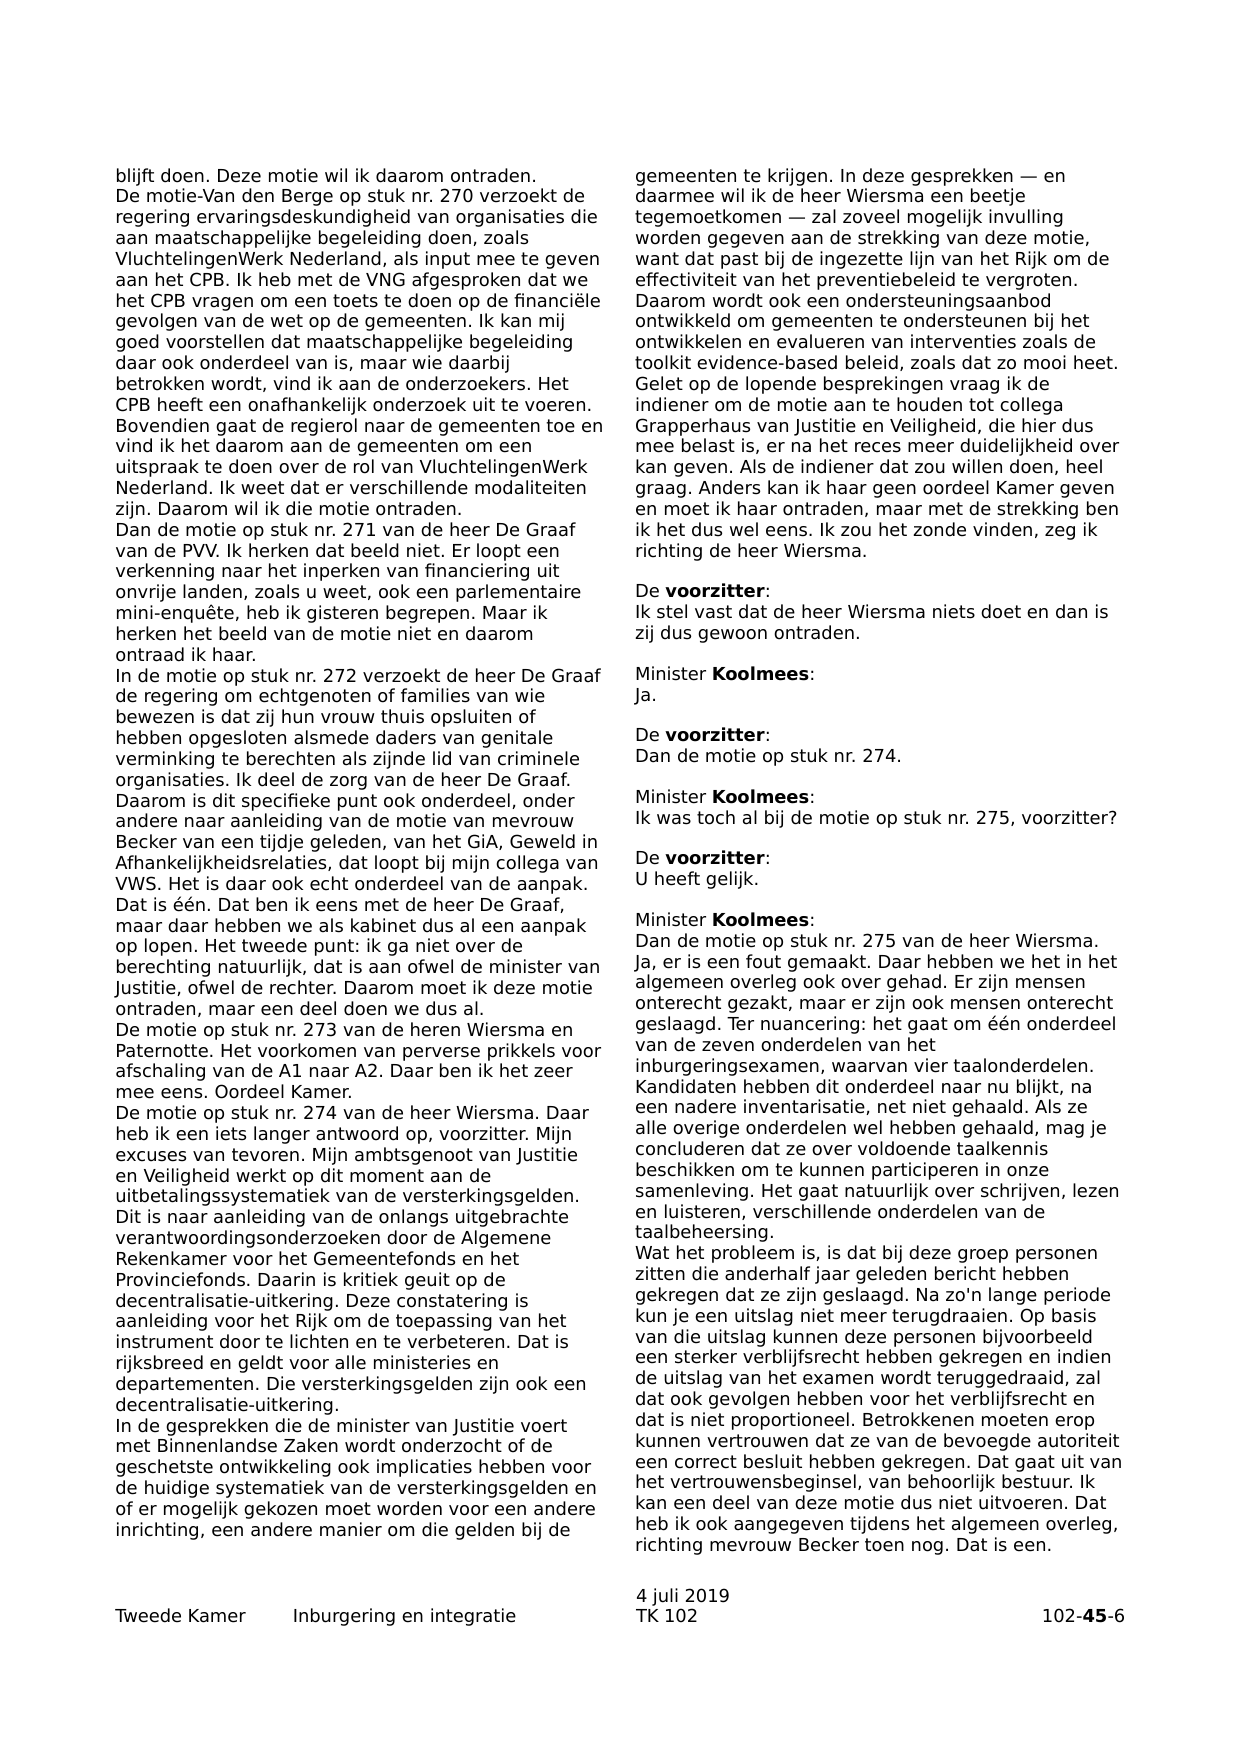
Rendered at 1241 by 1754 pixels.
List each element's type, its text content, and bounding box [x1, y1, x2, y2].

text gemeenten te krijgen. In deze gesprekken — en daarmee wil ik de heer Wiersma een beetje tegemoetkomen — zal zoveel mogelijk invulling worden gegeven aan de strekking van deze motie, want dat past bij de ingezette lijn van het Rijk om de effectiviteit van het preventiebeleid te vergroten. Daarom wordt ook een ondersteuningsaanbod ontwikkeld om gemeenten te ondersteunen bij het ontwikkelen en evalueren van interventies zoals de toolkit evidence-based beleid, zoals dat zo mooi heet. [635, 165, 1125, 374]
text Dan de motie op stuk nr. 271 van de heer De Graaf van de PVV. Ik herken dat beeld niet. Er loopt een verkenning naar het inperken van financiering uit onvrije landen, zoals u weet, ook een parlementaire mini-enquête, heb ik gisteren begrepen. Maar ik herken het beeld van de motie niet en daarom ontraad ik haar. [115, 519, 605, 665]
text Minister Koolmees: [635, 663, 1125, 684]
text De voorzitter: [635, 581, 1125, 602]
text Ik was toch al bij de motie op stuk nr. 275, voorzitter? [635, 807, 1125, 828]
text De motie op stuk nr. 273 van de heren Wiersma en Paternotte. Het voorkomen van perverse prikkels voor afschaling van de A1 naar A2. Daar ben ik het zeer mee eens. Oordeel Kamer. [115, 1019, 605, 1103]
text De voorzitter: [635, 725, 1125, 746]
text blijft doen. Deze motie wil ik daarom ontraden. [115, 165, 605, 186]
text In de gesprekken die de minister van Justitie voert met Binnenlandse Zaken wordt onderzocht of de geschetste ontwikkeling ook implicaties hebben voor de huidige systematiek van de versterkingsgelden en of er mogelijk gekozen moet worden voor een andere inrichting, een andere manier om die gelden bij de [115, 1415, 605, 1540]
text De voorzitter: [635, 848, 1125, 869]
text Gelet op de lopende besprekingen vraag ik de indiener om de motie aan te houden tot collega Grapperhaus van Justitie en Veiligheid, die hier dus mee belast is, er na het reces meer duidelijkheid over kan geven. Als de indiener dat zou willen doen, heel graag. Anders kan ik haar geen oordeel Kamer geven en moet ik haar ontraden, maar met de strekking ben ik het dus wel eens. Ik zou het zonde vinden, zeg ik richting de heer Wiersma. [635, 374, 1125, 561]
text Minister Koolmees: [635, 787, 1125, 807]
text In de motie op stuk nr. 272 verzoekt de heer De Graaf de regering om echtgenoten of families van wie bewezen is dat zij hun vrouw thuis opsluiten of hebben opgesloten alsmede daders van genitale verminking te berechten als zijnde lid van criminele organisaties. Ik deel de zorg van de heer De Graaf. Daarom is dit specifieke punt ook onderdeel, onder andere naar aanleiding van de motie van mevrouw Becker van een tijdje geleden, van het GiA, Geweld in Afhankelijkheidsrelaties, dat loopt bij mijn collega van VWS. Het is daar ook echt onderdeel van de aanpak. Dat is één. Dat ben ik eens met de heer De Graaf, maar daar hebben we als kabinet dus al een aanpak op lopen. Het tweede punt: ik ga niet over de berechting natuurlijk, dat is aan ofwel de minister van Justitie, ofwel de rechter. Daarom moet ik deze motie ontraden, maar een deel doen we dus al. [115, 665, 605, 1019]
text Ja. [635, 684, 1125, 705]
text Wat het probleem is, is dat bij deze groep personen zitten die anderhalf jaar geleden bericht hebben gekregen dat ze zijn geslaagd. Na zo'n lange periode kun je een uitslag niet meer terugdraaien. Op basis van die uitslag kunnen deze personen bijvoorbeeld een sterker verblijfsrecht hebben gekregen en indien de uitslag van het examen wordt teruggedraaid, zal dat ook gevolgen hebben voor het verblijfsrecht en dat is niet proportioneel. Betrokkenen moeten erop kunnen vertrouwen dat ze van de bevoegde autoriteit een correct besluit hebben gekregen. Dat gaat uit van het vertrouwensbeginsel, van behoorlijk bestuur. Ik kan een deel van deze motie dus niet uitvoeren. Dat heb ik ook aangegeven tijdens het algemeen overleg, richting mevrouw Becker toen nog. Dat is een. [635, 1243, 1125, 1556]
text U heeft gelijk. [635, 869, 1125, 890]
text Minister Koolmees: [635, 910, 1125, 931]
text De motie op stuk nr. 274 van de heer Wiersma. Daar heb ik een iets langer antwoord op, voorzitter. Mijn excuses van tevoren. Mijn ambtsgenoot van Justitie en Veiligheid werkt op dit moment aan de uitbetalingssystematiek van de versterkingsgelden. Dit is naar aanleiding van de onlangs uitgebrachte verantwoordingsonderzoeken door de Algemene Rekenkamer voor het Gemeentefonds en het Provinciefonds. Daarin is kritiek geuit op de decentralisatie-uitkering. Deze constatering is aanleiding voor het Rijk om de toepassing van het instrument door te lichten en te verbeteren. Dat is rijksbreed en geldt voor alle ministeries en departementen. Die versterkingsgelden zijn ook een decentralisatie-uitkering. [115, 1103, 605, 1415]
text Dan de motie op stuk nr. 275 van de heer Wiersma. Ja, er is een fout gemaakt. Daar hebben we het in het algemeen overleg ook over gehad. Er zijn mensen onterecht gezakt, maar er zijn ook mensen onterecht geslaagd. Ter nuancering: het gaat om één onderdeel van de zeven onderdelen van het inburgeringsexamen, waarvan vier taalonderdelen. Kandidaten hebben dit onderdeel naar nu blijkt, na een nadere inventarisatie, net niet gehaald. Als ze alle overige onderdelen wel hebben gehaald, mag je concluderen dat ze over voldoende taalkennis beschikken om te kunnen participeren in onze samenleving. Het gaat natuurlijk over schrijven, lezen en luisteren, verschillende onderdelen van de taalbeheersing. [635, 931, 1125, 1243]
text Ik stel vast dat de heer Wiersma niets doet en dan is zij dus gewoon ontraden. [635, 602, 1125, 643]
text De motie-Van den Berge op stuk nr. 270 verzoekt de regering ervaringsdeskundigheid van organisaties die aan maatschappelijke begeleiding doen, zoals VluchtelingenWerk Nederland, als input mee te geven aan het CPB. Ik heb met de VNG afgesproken dat we het CPB vragen om een toets te doen op de financiële gevolgen van de wet op de gemeenten. Ik kan mij goed voorstellen dat maatschappelijke begeleiding daar ook onderdeel van is, maar wie daarbij betrokken wordt, vind ik aan de onderzoekers. Het CPB heeft een onafhankelijk onderzoek uit te voeren. Bovendien gaat de regierol naar de gemeenten toe en vind ik het daarom aan de gemeenten om een uitspraak te doen over de rol van VluchtelingenWerk Nederland. Ik weet dat er verschillende modaliteiten zijn. Daarom wil ik die motie ontraden. [115, 186, 605, 519]
text Dan de motie op stuk nr. 274. [635, 746, 1125, 767]
